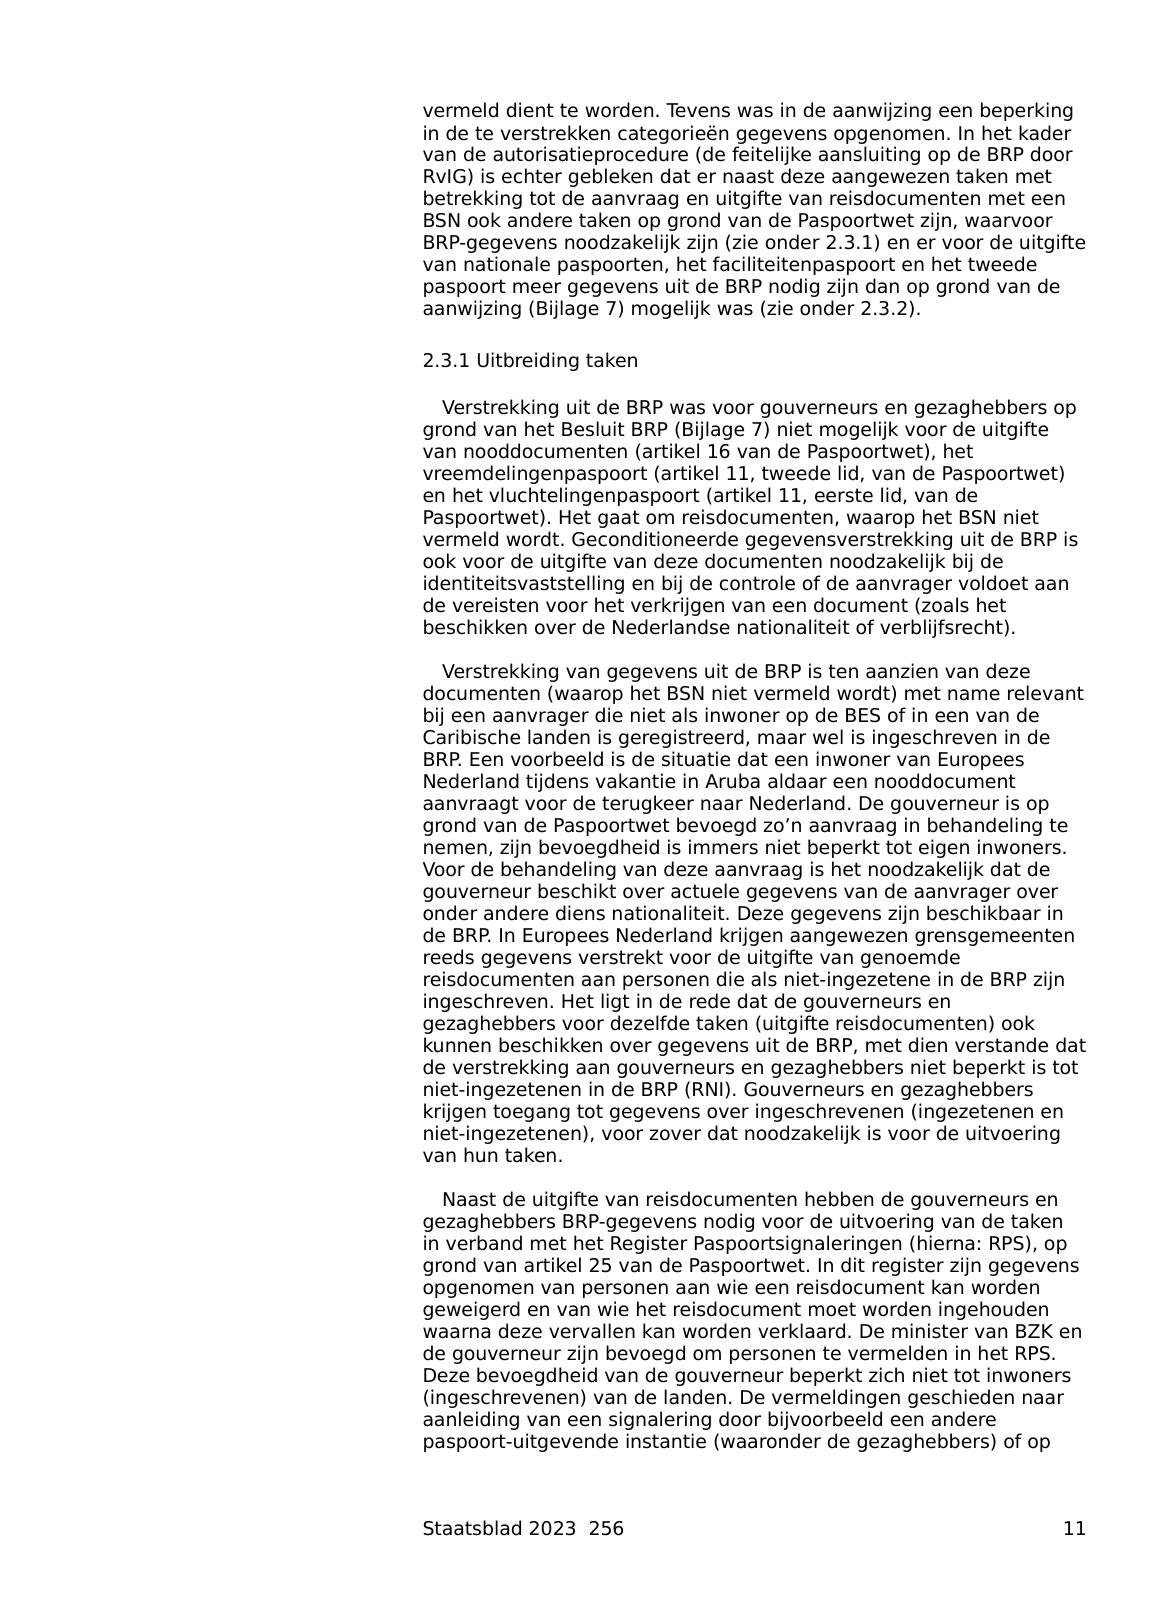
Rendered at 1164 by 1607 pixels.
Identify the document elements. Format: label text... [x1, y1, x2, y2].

subtitle 2.3.1 Uitbreiding taken [422, 350, 1087, 372]
text vermeld dient te worden. Tevens was in de aanwijzing een beperking in de te verstrekken categorieën gegevens opgenomen. In het kader van de autorisatieprocedure (de feitelijke aansluiting op de BRP door RvIG) is echter gebleken dat er naast deze aangewezen taken met betrekking tot de aanvraag en uitgifte van reisdocumenten met een BSN ook andere taken op grond van de Paspoortwet zijn, waarvoor BRP-gegevens noodzakelijk zijn (zie onder 2.3.1) en er voor de uitgifte van nationale paspoorten, het faciliteitenpaspoort en het tweede paspoort meer gegevens uit de BRP nodig zijn dan op grond van de aanwijzing (Bijlage 7) mogelijk was (zie onder 2.3.2). [422, 100, 1087, 320]
text Naast de uitgifte van reisdocumenten hebben de gouverneurs en gezaghebbers BRP-gegevens nodig voor de uitvoering van de taken in verband met het Register Paspoortsignaleringen (hierna: RPS), op grond van artikel 25 van de Paspoortwet. In dit register zijn gegevens opgenomen van personen aan wie een reisdocument kan worden geweigerd en van wie het reisdocument moet worden ingehouden waarna deze vervallen kan worden verklaard. De minister van BZK en de gouverneur zijn bevoegd om personen te vermelden in het RPS. Deze bevoegdheid van de gouverneur beperkt zich niet tot inwoners (ingeschrevenen) van de landen. De vermeldingen geschieden naar aanleiding van een signalering door bijvoorbeeld een andere paspoort-uitgevende instantie (waaronder de gezaghebbers) of op [422, 1189, 1087, 1453]
text Verstrekking van gegevens uit de BRP is ten aanzien van deze documenten (waarop het BSN niet vermeld wordt) met name relevant bij een aanvrager die niet als inwoner op de BES of in een van de Caribische landen is geregistreerd, maar wel is ingeschreven in de BRP. Een voorbeeld is de situatie dat een inwoner van Europees Nederland tijdens vakantie in Aruba aldaar een nooddocument aanvraagt voor de terugkeer naar Nederland. De gouverneur is op grond van de Paspoortwet bevoegd zo’n aanvraag in behandeling te nemen, zijn bevoegdheid is immers niet beperkt tot eigen inwoners. Voor de behandeling van deze aanvraag is het noodzakelijk dat de gouverneur beschikt over actuele gegevens van de aanvrager over onder andere diens nationaliteit. Deze gegevens zijn beschikbaar in de BRP. In Europees Nederland krijgen aangewezen grensgemeenten reeds gegevens verstrekt voor de uitgifte van genoemde reisdocumenten aan personen die als niet-ingezetene in de BRP zijn ingeschreven. Het ligt in de rede dat de gouverneurs en gezaghebbers voor dezelfde taken (uitgifte reisdocumenten) ook kunnen beschikken over gegevens uit de BRP, met dien verstande dat de verstrekking aan gouverneurs en gezaghebbers niet beperkt is tot niet-ingezetenen in de BRP (RNI). Gouverneurs en gezaghebbers krijgen toegang tot gegevens over ingeschrevenen (ingezetenen en niet-ingezetenen), voor zover dat noodzakelijk is voor de uitvoering van hun taken. [422, 661, 1087, 1167]
text Verstrekking uit de BRP was voor gouverneurs en gezaghebbers op grond van het Besluit BRP (Bijlage 7) niet mogelijk voor de uitgifte van nooddocumenten (artikel 16 van de Paspoortwet), het vreemdelingenpaspoort (artikel 11, tweede lid, van de Paspoortwet) en het vluchtelingenpaspoort (artikel 11, eerste lid, van de Paspoortwet). Het gaat om reisdocumenten, waarop het BSN niet vermeld wordt. Geconditioneerde gegevensverstrekking uit de BRP is ook voor de uitgifte van deze documenten noodzakelijk bij de identiteitsvaststelling en bij de controle of de aanvrager voldoet aan de vereisten voor het verkrijgen van een document (zoals het beschikken over de Nederlandse nationaliteit of verblijfsrecht). [422, 397, 1087, 639]
